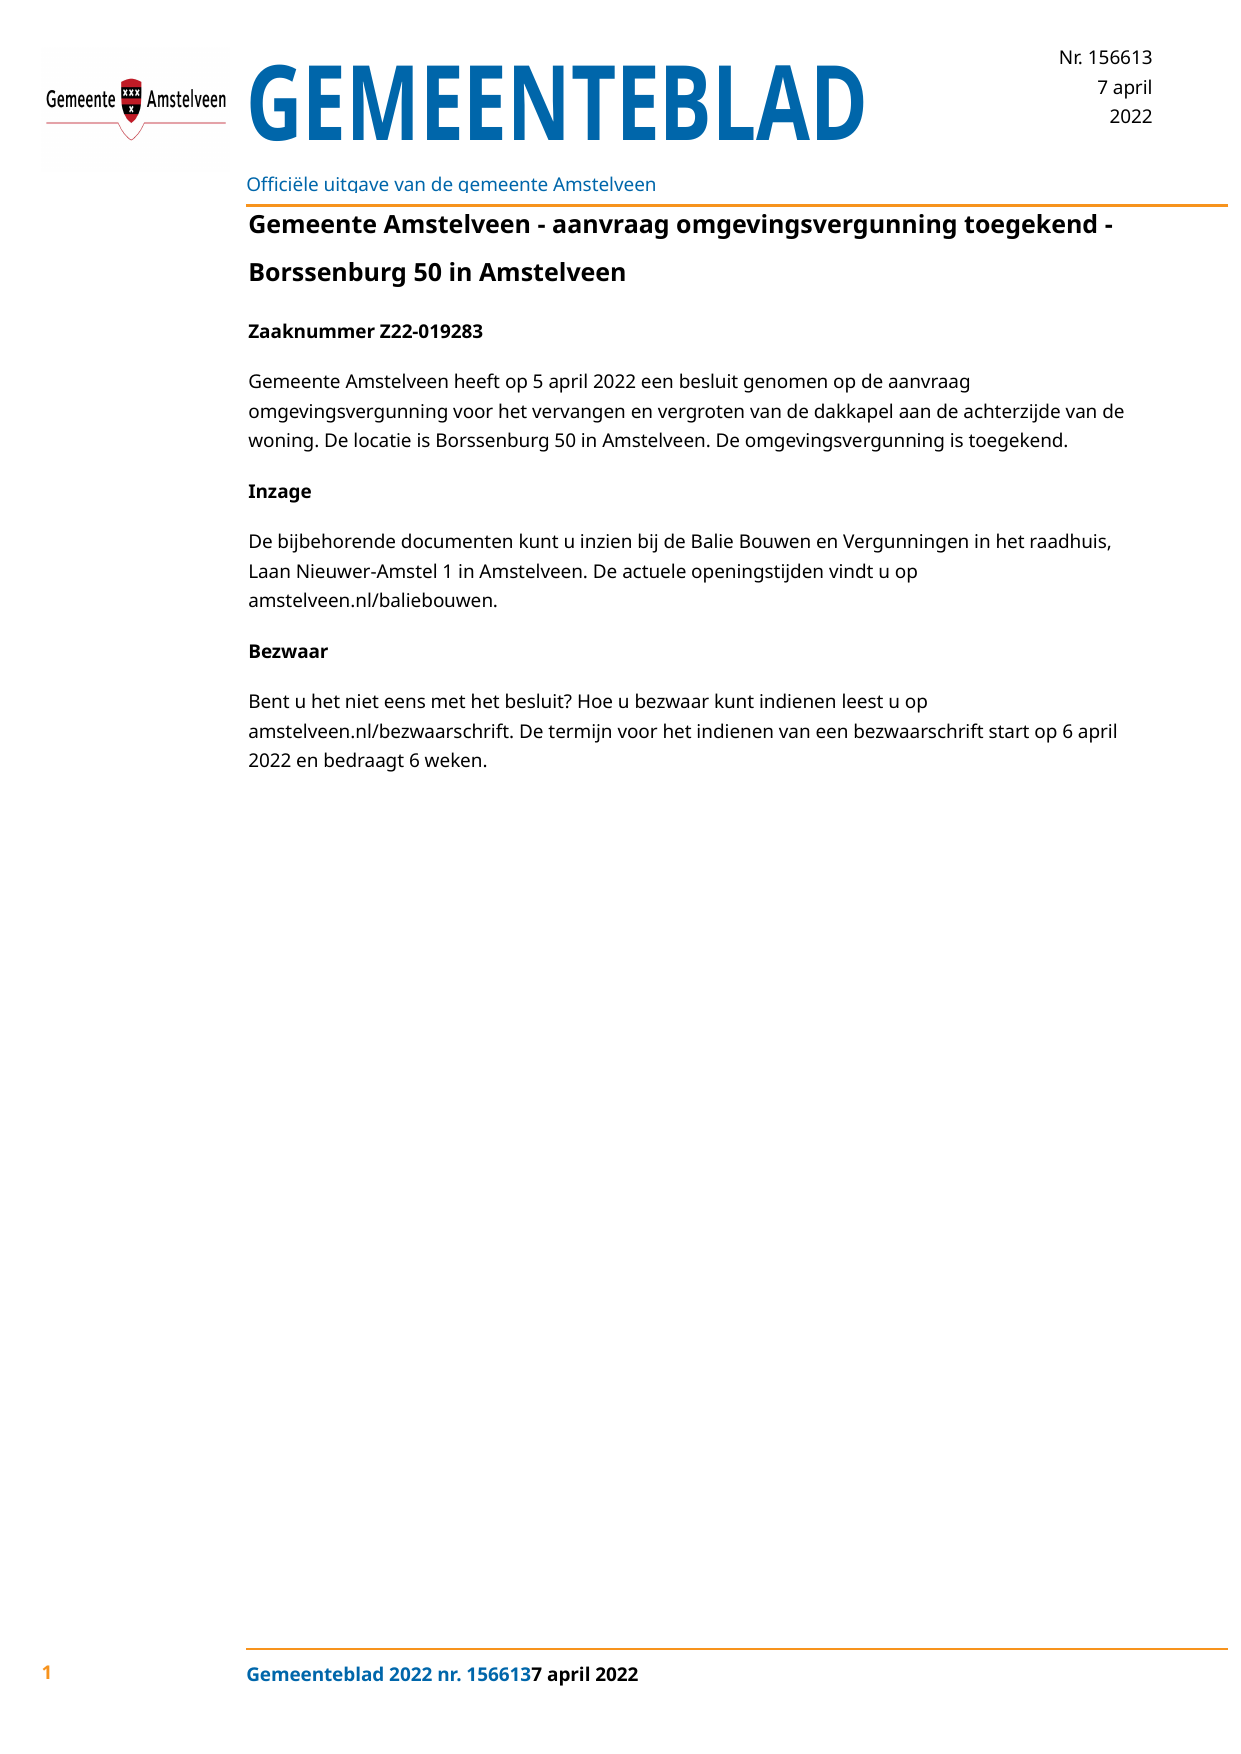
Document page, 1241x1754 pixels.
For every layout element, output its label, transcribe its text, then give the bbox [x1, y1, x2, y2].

picture [41, 47, 231, 172]
text Gemeente Amstelveen heeft op 5 april 2022 een besluit genomen op de aanvraag omgevingsvergunning voor het vervangen en vergroten van de dakkapel aan de achterzijde van de woning. De locatie is Borssenburg 50 in Amstelveen. De omgevingsvergunning is toegekend. [248, 368, 1152, 453]
text Inzage [248, 478, 1152, 504]
text Bent u het niet eens met het besluit? Hoe u bezwaar kunt indienen leest u op amstelveen.nl/bezwaarschrift. De termijn voor het indienen van een bezwaarschrift start op 6 april 2022 en bedraagt 6 weken. [248, 688, 1152, 773]
text Zaaknummer Z22-019283 [248, 318, 1152, 344]
text De bijbehorende documenten kunt u inzien bij de Balie Bouwen en Vergunningen in het raadhuis, Laan Nieuwer-Amstel 1 in Amstelveen. De actuele openingstijden vindt u op amstelveen.nl/baliebouwen. [248, 528, 1152, 613]
text Gemeente Amstelveen - aanvraag omgevingsvergunning toegekend - Borssenburg 50 in Amstelveen [248, 207, 1152, 288]
text Bezwaar [248, 638, 1152, 664]
